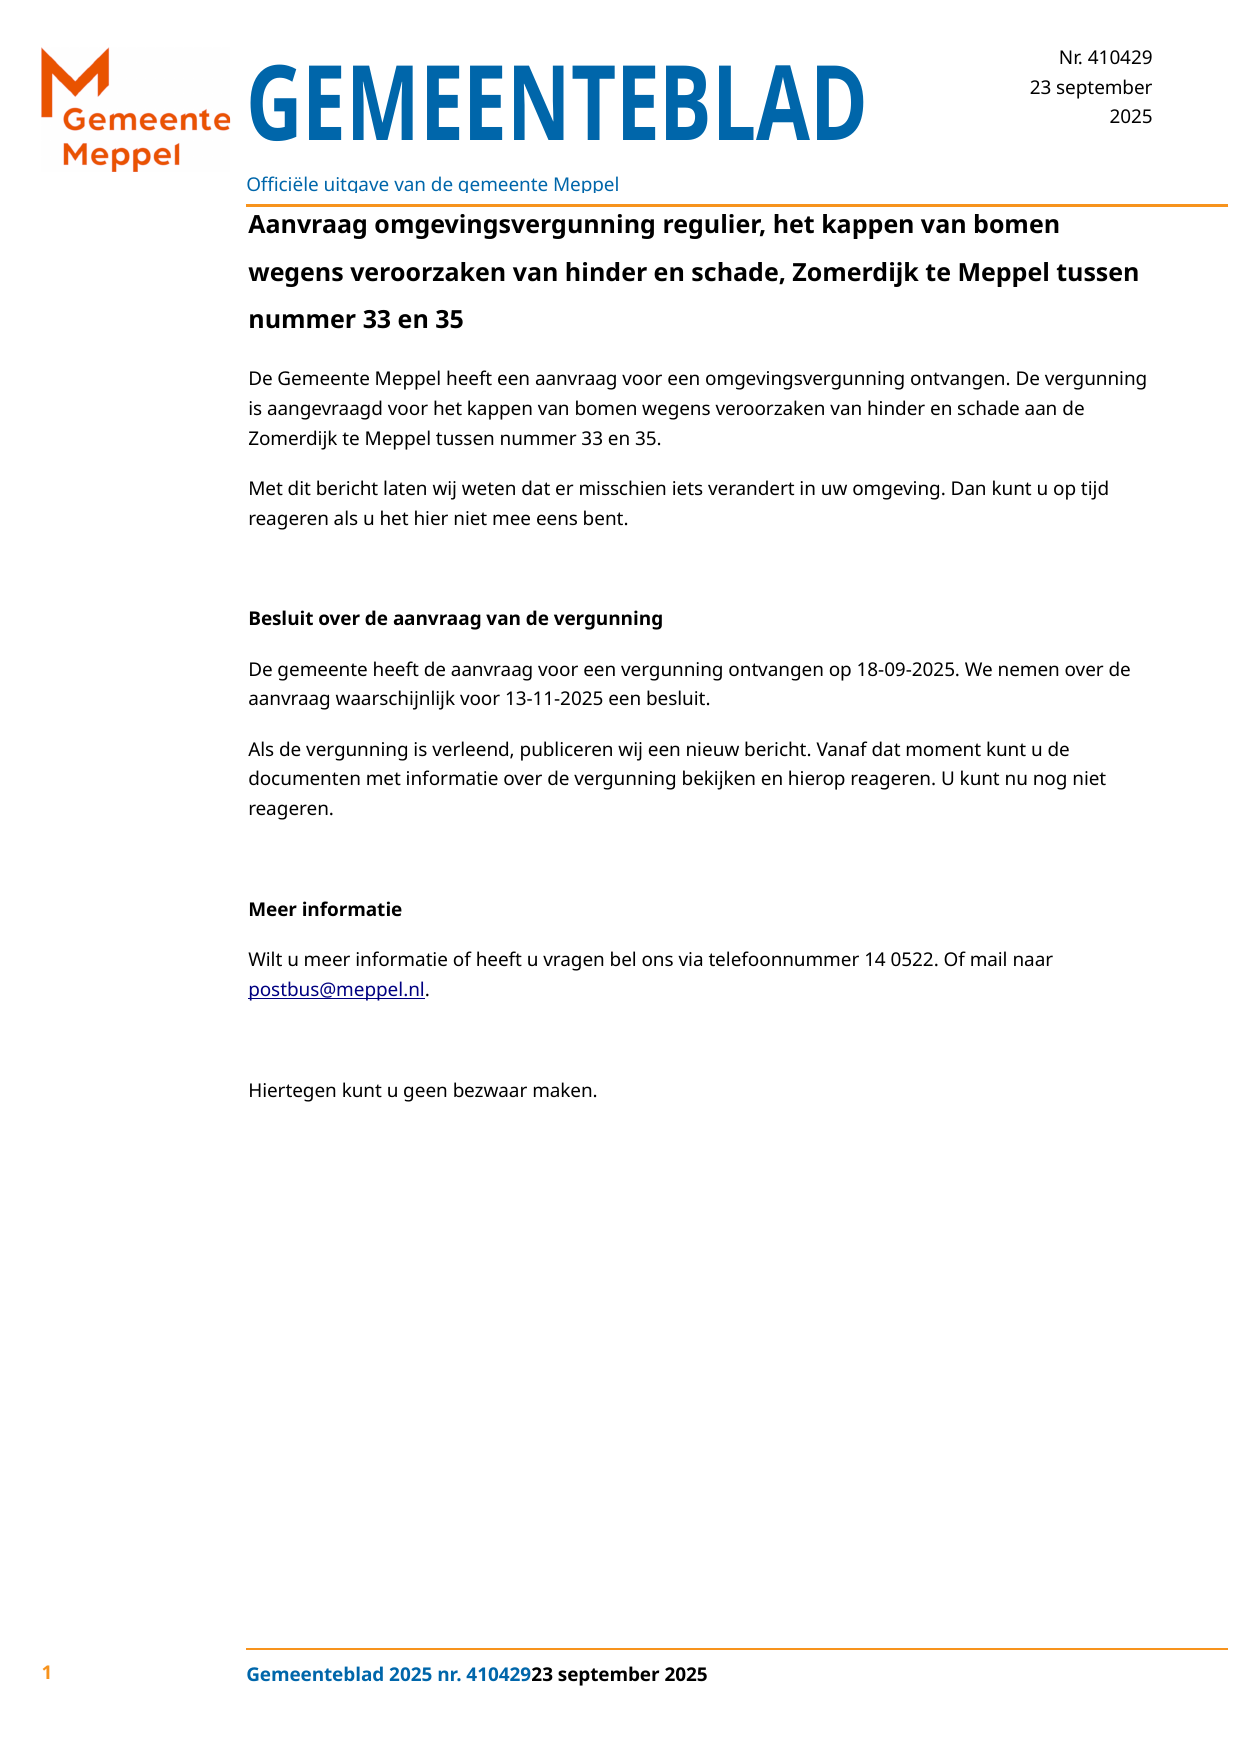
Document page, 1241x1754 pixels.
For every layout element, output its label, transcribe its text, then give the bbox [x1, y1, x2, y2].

text Aanvraag omgevingsvergunning regulier, het kappen van bomen wegens veroorzaken van hinder en schade, Zomerdijk te Meppel tussen nummer 33 en 35 [248, 207, 1152, 336]
picture [41, 47, 231, 172]
text Meer informatie [248, 896, 1152, 922]
text Besluit over de aanvraag van de vergunning [248, 606, 1152, 631]
text De Gemeente Meppel heeft een aanvraag voor een omgevingsvergunning ontvangen. De vergunning is aangevraagd voor het kappen van bomen wegens veroorzaken van hinder en schade aan de Zomerdijk te Meppel tussen nummer 33 en 35. [248, 366, 1152, 450]
text Wilt u meer informatie of heeft u vragen bel ons via telefoonnummer 14 0522. Of mail naar postbus@meppel.nl. [248, 946, 1152, 1002]
text Met dit bericht laten wij weten dat er misschien iets verandert in uw omgeving. Dan kunt u op tijd reageren als u het hier niet mee eens bent. [248, 475, 1152, 530]
text De gemeente heeft de aanvraag voor een vergunning ontvangen op 18-09-2025. We nemen over de aanvraag waarschijnlijk voor 13-11-2025 een besluit. [248, 656, 1152, 711]
text Als de vergunning is verleend, publiceren wij een nieuw bericht. Vanaf dat moment kunt u de documenten met informatie over de vergunning bekijken en hierop reageren. U kunt nu nog niet reageren. [248, 736, 1152, 821]
text Hiertegen kunt u geen bezwaar maken. [248, 1077, 1152, 1102]
